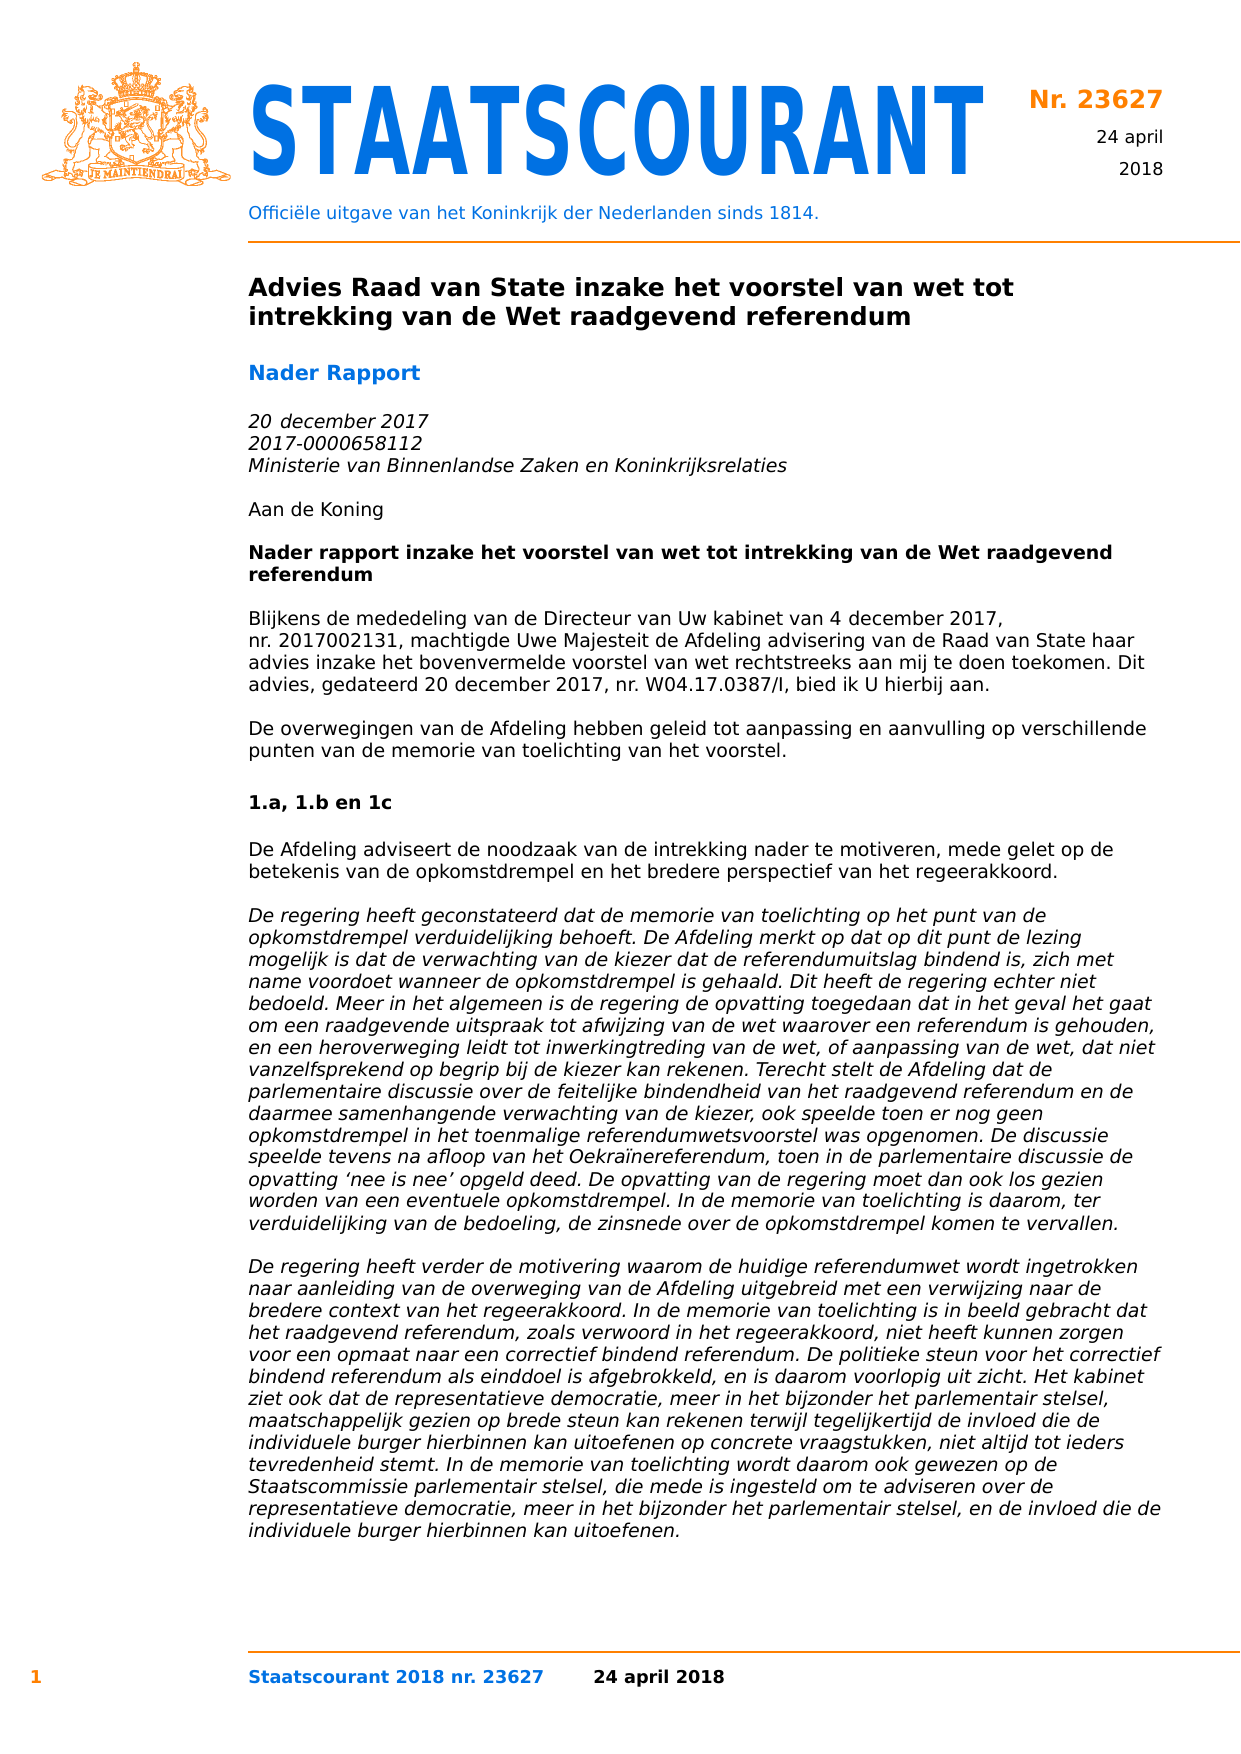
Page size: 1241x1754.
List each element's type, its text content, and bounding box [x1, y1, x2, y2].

subtitle Nader Rapport [248, 361, 1163, 386]
text De regering heeft geconstateerd dat de memorie van toelichting op het punt van de opkomstdrempel verduidelijking behoeft. De Afdeling merkt op dat op dit punt de lezing mogelijk is dat de verwachting van de kiezer dat de referendumuitslag bindend is, zich met name voordoet wanneer de opkomstdrempel is gehaald. Dit heeft de regering echter niet bedoeld. Meer in het algemeen is de regering de opvatting toegedaan dat in het geval het gaat om een raadgevende uitspraak tot afwijzing van de wet waarover een referendum is gehouden, en een heroverweging leidt tot inwerkingtreding van de wet, of aanpassing van de wet, dat niet vanzelfsprekend op begrip bij de kiezer kan rekenen. Terecht stelt de Afdeling dat de parlementaire discussie over de feitelijke bindendheid van het raadgevend referendum en de daarmee samenhangende verwachting van de kiezer, ook speelde toen er nog geen opkomstdrempel in het toenmalige referendumwetsvoorstel was opgenomen. De discussie speelde tevens na afloop van het Oekraïnereferendum, toen in de parlementaire discussie de opvatting ‘nee is nee’ opgeld deed. De opvatting van de regering moet dan ook los gezien worden van een eventuele opkomstdrempel. In de memorie van toelichting is daarom, ter verduidelijking van de bedoeling, de zinsnede over de opkomstdrempel komen te vervallen. [248, 905, 1163, 1234]
table_cell 2018 [998, 153, 1240, 203]
text De Afdeling adviseert de noodzaak van de intrekking nader te motiveren, mede gelet op de betekenis van de opkomstdrempel en het bredere perspectief van het regeerakkoord. [248, 839, 1163, 883]
table_header [25, 62, 248, 241]
text De regering heeft verder de motivering waarom de huidige referendumwet wordt ingetrokken naar aanleiding van de overweging van de Afdeling uitgebreid met een verwijzing naar de bredere context van het regeerakkoord. In de memorie van toelichting is in beeld gebracht dat het raadgevend referendum, zoals verwoord in het regeerakkoord, niet heeft kunnen zorgen voor een opmaat naar een correctief bindend referendum. De politieke steun voor het correctief bindend referendum als einddoel is afgebrokkeld, en is daarom voorlopig uit zicht. Het kabinet ziet ook dat de representatieve democratie, meer in het bijzonder het parlementair stelsel, maatschappelijk gezien op brede steun kan rekenen terwijl tegelijkertijd de invloed die de individuele burger hierbinnen kan uitoefenen op concrete vraagstukken, niet altijd tot ieders tevredenheid stemt. In de memorie van toelichting wordt daarom ook gewezen op de Staatscommissie parlementair stelsel, die mede is ingesteld om te adviseren over de representatieve democratie, meer in het bijzonder het parlementair stelsel, en de invloed die de individuele burger hierbinnen kan uitoefenen. [248, 1256, 1163, 1542]
text Ministerie van Binnenlandse Zaken en Koninkrijksrelaties [248, 454, 1163, 477]
text Nader rapport inzake het voorstel van wet tot intrekking van de Wet raadgevend referendum [248, 542, 1163, 586]
text Aan de Koning [248, 498, 1163, 520]
table_header Nr. 23627 [998, 62, 1240, 121]
subtitle Advies Raad van State inzake het voorstel van wet tot intrekking van de Wet raadgevend referendum [248, 273, 1163, 331]
text 20 december 2017 [248, 411, 1163, 433]
text De overwegingen van de Afdeling hebben geleid tot aanpassing en aanvulling op verschillende punten van de memorie van toelichting van het voorstel. [248, 718, 1163, 762]
text Blijkens de mededeling van de Directeur van Uw kabinet van 4 december 2017, nr. 2017002131, machtigde Uwe Majesteit de Afdeling advisering van de Raad van State haar advies inzake het bovenvermelde voorstel van wet rechtstreeks aan mij te doen toekomen. Dit advies, gedateerd 20 december 2017, nr. W04.17.0387/I, bied ik U hierbij aan. [248, 608, 1163, 696]
text 2017-0000658112 [248, 433, 1163, 454]
table_cell 24 april [998, 121, 1240, 153]
table_header STAATSCOURANT [248, 62, 998, 203]
table_cell Officiële uitgave van het Koninkrijk der Nederlanden sinds 1814. [248, 203, 1240, 241]
picture [41, 62, 231, 186]
subtitle 1.a, 1.b en 1c [248, 792, 1163, 814]
